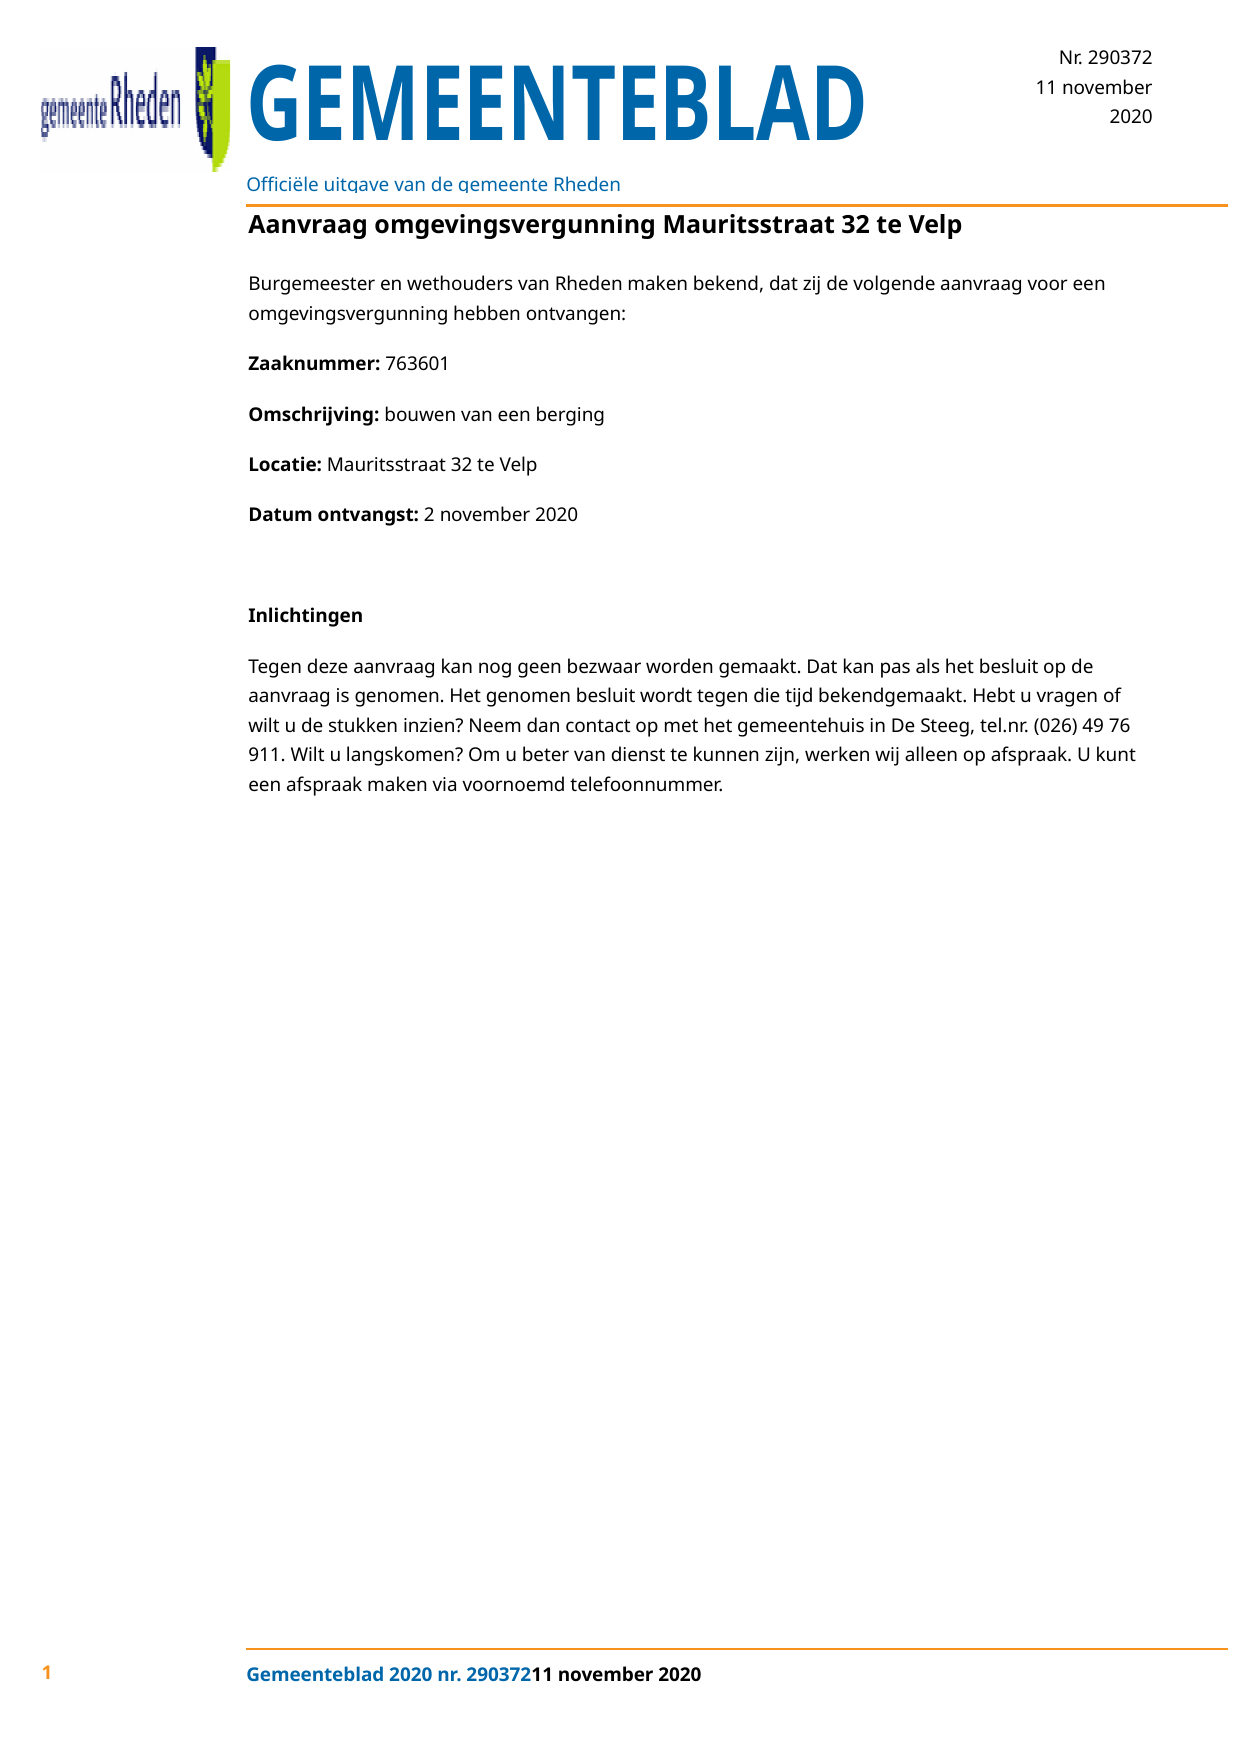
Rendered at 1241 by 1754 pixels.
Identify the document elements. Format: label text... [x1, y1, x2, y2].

text Inlichtingen [248, 602, 1152, 628]
text Burgemeester en wethouders van Rheden maken bekend, dat zij de volgende aanvraag voor een omgevingsvergunning hebben ontvangen: [248, 270, 1152, 326]
text Datum ontvangst: 2 november 2020 [248, 502, 1152, 527]
text Locatie: Mauritsstraat 32 te Velp [248, 451, 1152, 477]
picture [41, 47, 231, 172]
text Zaaknummer: 763601 [248, 350, 1152, 376]
text Omschrijving: bouwen van een berging [248, 401, 1152, 426]
text Tegen deze aanvraag kan nog geen bezwaar worden gemaakt. Dat kan pas als het besluit op de aanvraag is genomen. Het genomen besluit wordt tegen die tijd bekendgemaakt. Hebt u vragen of wilt u de stukken inzien? Neem dan contact op met het gemeentehuis in De Steeg, tel.nr. (026) 49 76 911. Wilt u langskomen? Om u beter van dienst te kunnen zijn, werken wij alleen op afspraak. U kunt een afspraak maken via voornoemd telefoonnummer. [248, 653, 1152, 797]
text Aanvraag omgevingsvergunning Mauritsstraat 32 te Velp [248, 207, 1152, 241]
